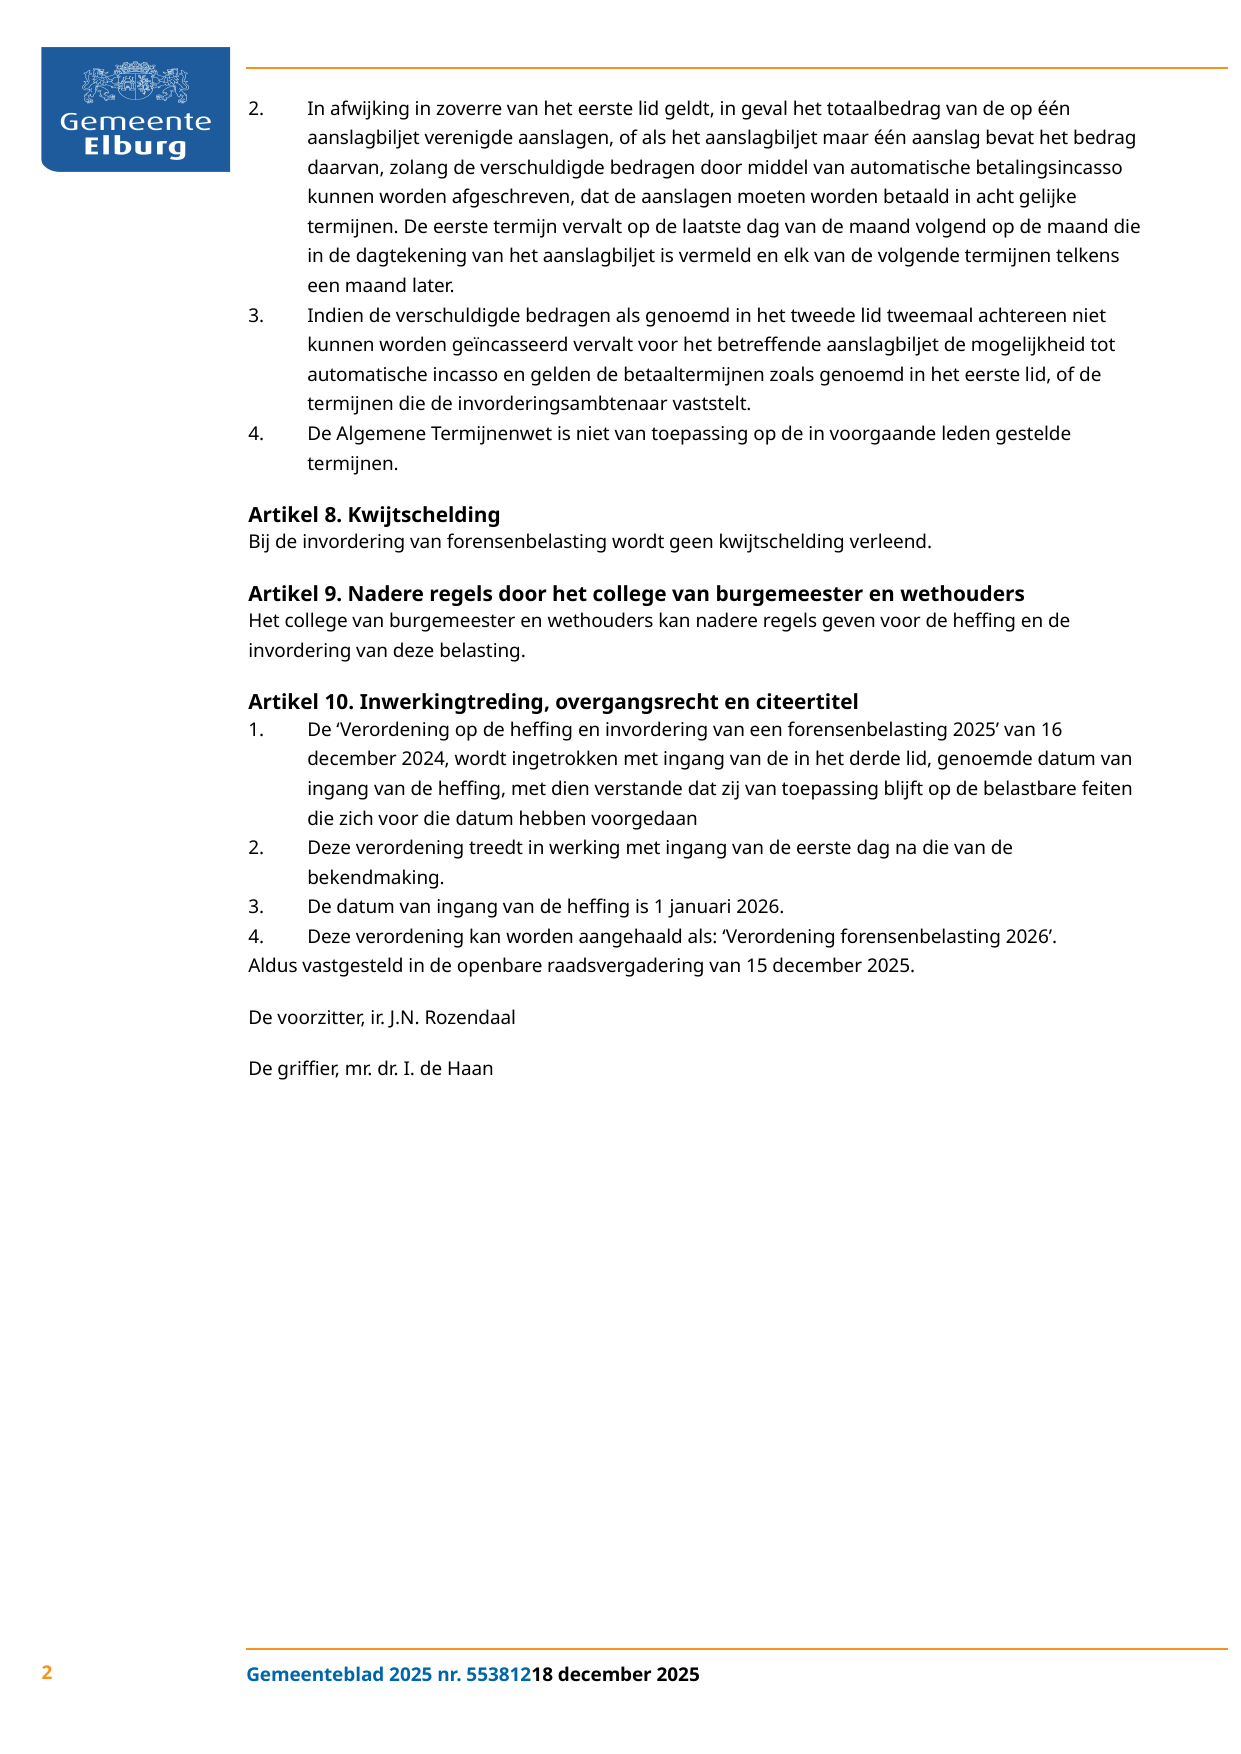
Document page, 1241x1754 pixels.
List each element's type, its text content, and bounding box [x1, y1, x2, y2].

text Aldus vastgesteld in de openbare raadsvergadering van 15 december 2025. [248, 953, 1152, 978]
list In afwijking in zoverre van het eerste lid geldt, in geval het totaalbedrag van de op één aanslagbiljet verenigde aanslagen, of als het aanslagbiljet maar één aanslag bevat het bedrag daarvan, zolang de verschuldigde bedragen door middel van automatische betalingsincasso kunnen worden afgeschreven, dat de aanslagen moeten worden betaald in acht gelijke termijnen. De eerste termijn vervalt op de laatste dag van de maand volgend op de maand die in de dagtekening van het aanslagbiljet is vermeld en elk van de volgende termijnen telkens een maand later. [248, 95, 1152, 298]
text De voorzitter, ir. J.N. Rozendaal [248, 1004, 1152, 1030]
text Het college van burgemeester en wethouders kan nadere regels geven voor de heffing en de invordering van deze belasting. [248, 607, 1152, 663]
list De datum van ingang van de heffing is 1 januari 2026. [248, 893, 1152, 919]
list Indien de verschuldigde bedragen als genoemd in het tweede lid tweemaal achtereen niet kunnen worden geïncasseerd vervalt voor het betreffende aanslagbiljet de mogelijkheid tot automatische incasso en gelden de betaaltermijnen zoals genoemd in het eerste lid, of de termijnen die de invorderingsambtenaar vaststelt. [248, 302, 1152, 416]
list De Algemene Termijnenwet is niet van toepassing op de in voorgaande leden gestelde termijnen. [248, 420, 1152, 476]
picture [41, 47, 231, 172]
text Bij de invordering van forensenbelasting wordt geen kwijtschelding verleend. [248, 529, 1152, 554]
text Artikel 8. Kwijtschelding [248, 500, 1152, 529]
text Artikel 10. Inwerkingtreding, overgangsrecht en citeertitel [248, 687, 1152, 716]
text Artikel 9. Nadere regels door het college van burgemeester en wethouders [248, 579, 1152, 607]
text De griffier, mr. dr. I. de Haan [248, 1056, 1152, 1081]
list Deze verordening treedt in werking met ingang van de eerste dag na die van de bekendmaking. [248, 834, 1152, 889]
list Deze verordening kan worden aangehaald als: ‘Verordening forensenbelasting 2026’. [248, 923, 1152, 949]
list De ‘Verordening op de heffing en invordering van een forensenbelasting 2025’ van 16 december 2024, wordt ingetrokken met ingang van de in het derde lid, genoemde datum van ingang van de heffing, met dien verstande dat zij van toepassing blijft op de belastbare feiten die zich voor die datum hebben voorgedaan [248, 716, 1152, 830]
